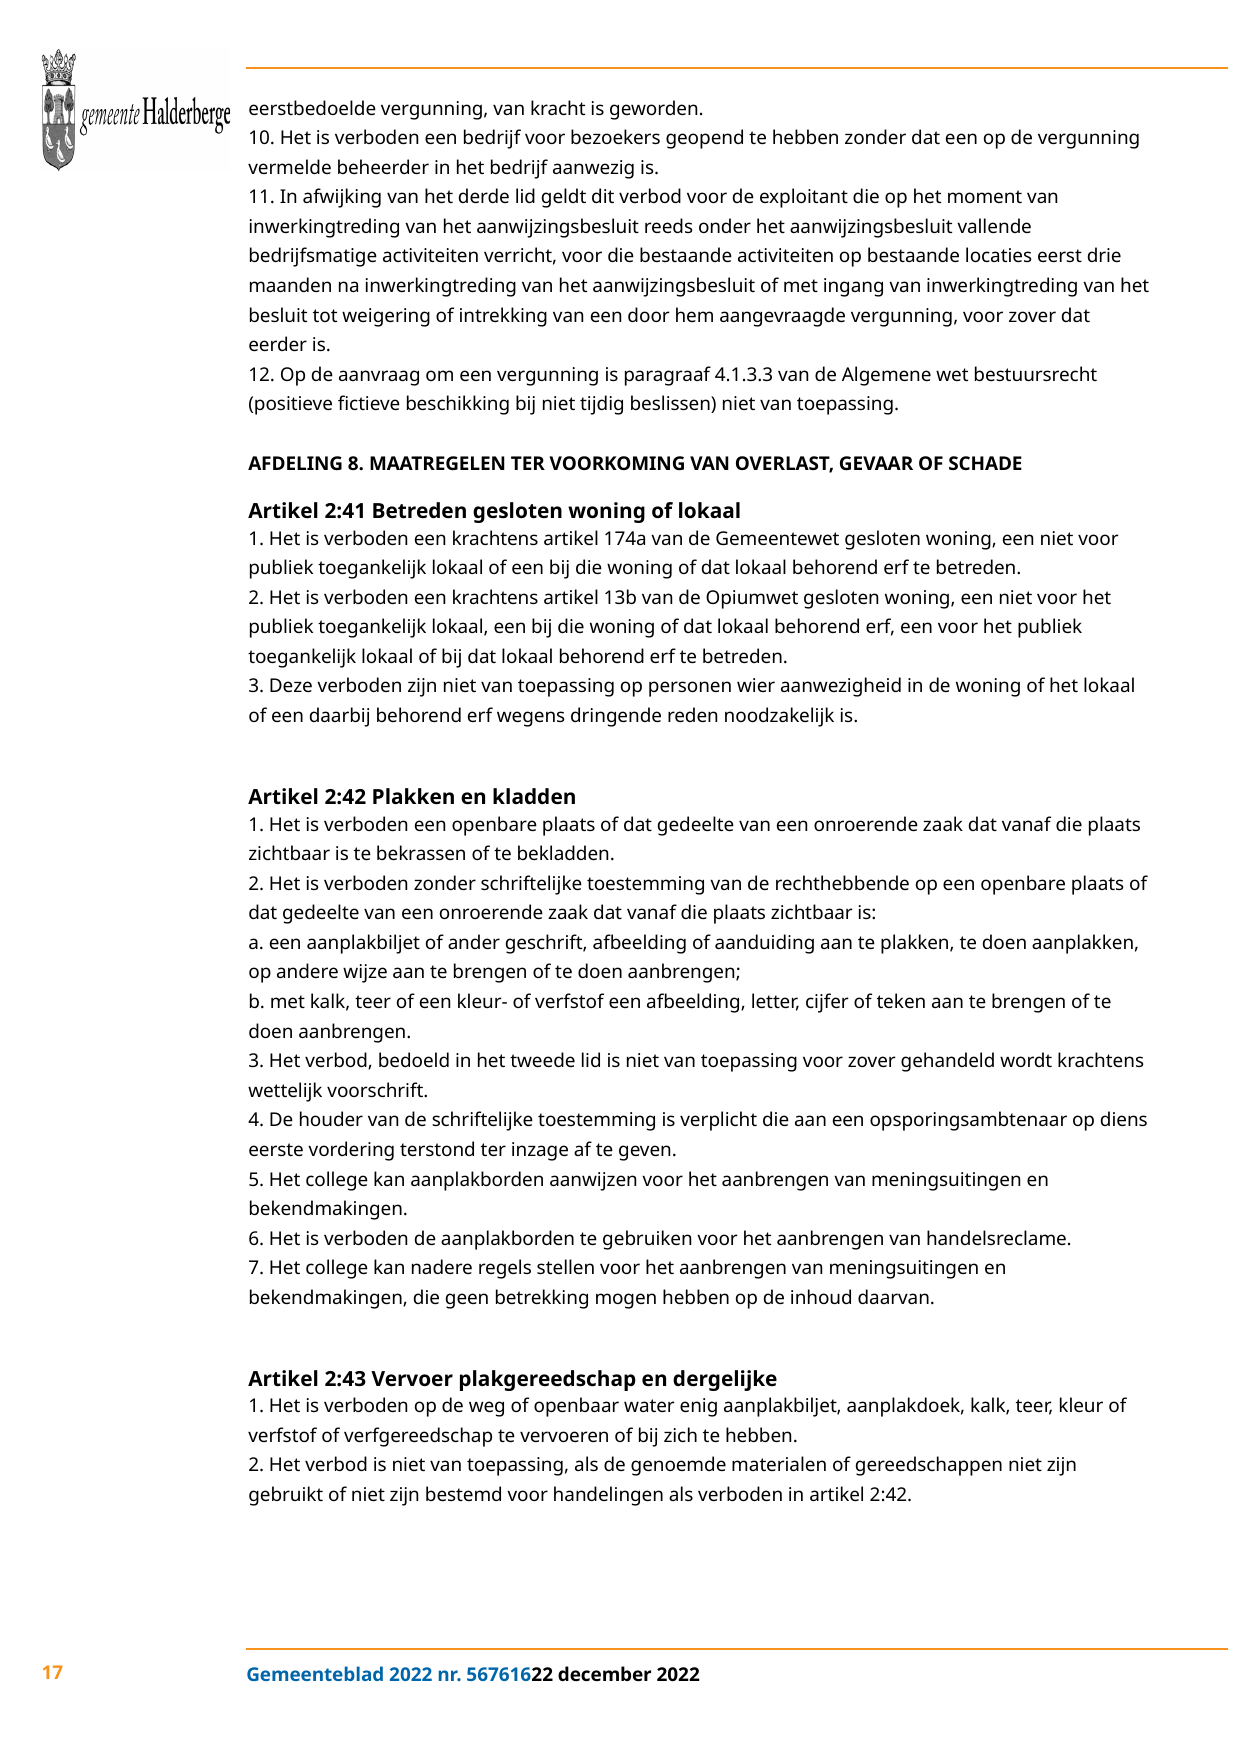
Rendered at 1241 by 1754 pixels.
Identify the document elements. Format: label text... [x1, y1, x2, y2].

text 2. Het is verboden zonder schriftelijke toestemming van de rechthebbende op een openbare plaats of dat gedeelte van een onroerende zaak dat vanaf die plaats zichtbaar is: [248, 870, 1152, 925]
text 3. Het verbod, bedoeld in het tweede lid is niet van toepassing voor zover gehandeld wordt krachtens wettelijk voorschrift. [248, 1047, 1152, 1103]
text 1. Het is verboden op de weg of openbaar water enig aanplakbiljet, aanplakdoek, kalk, teer, kleur of verfstof of verfgereedschap te vervoeren of bij zich te hebben. [248, 1392, 1152, 1448]
text Artikel 2:41 Betreden gesloten woning of lokaal [248, 496, 1152, 525]
text 1. Het is verboden een krachtens artikel 174a van de Gemeentewet gesloten woning, een niet voor publiek toegankelijk lokaal of een bij die woning of dat lokaal behorend erf te betreden. [248, 525, 1152, 580]
text Artikel 2:42 Plakken en kladden [248, 782, 1152, 811]
text 11. In afwijking van het derde lid geldt dit verbod voor de exploitant die op het moment van inwerkingtreding van het aanwijzingsbesluit reeds onder het aanwijzingsbesluit vallende bedrijfsmatige activiteiten verricht, voor die bestaande activiteiten op bestaande locaties eerst drie maanden na inwerkingtreding van het aanwijzingsbesluit of met ingang van inwerkingtreding van het besluit tot weigering of intrekking van een door hem aangevraagde vergunning, voor zover dat eerder is. [248, 183, 1152, 357]
text 7. Het college kan nadere regels stellen voor het aanbrengen van meningsuitingen en bekendmakingen, die geen betrekking mogen hebben op de inhoud daarvan. [248, 1254, 1152, 1310]
text Artikel 2:43 Vervoer plakgereedschap en dergelijke [248, 1364, 1152, 1392]
text 10. Het is verboden een bedrijf voor bezoekers geopend te hebben zonder dat een op de vergunning vermelde beheerder in het bedrijf aanwezig is. [248, 124, 1152, 180]
text 2. Het is verboden een krachtens artikel 13b van de Opiumwet gesloten woning, een niet voor het publiek toegankelijk lokaal, een bij die woning of dat lokaal behorend erf, een voor het publiek toegankelijk lokaal of bij dat lokaal behorend erf te betreden. [248, 584, 1152, 669]
text eerstbedoelde vergunning, van kracht is geworden. [248, 95, 1152, 121]
text 3. Deze verboden zijn niet van toepassing op personen wier aanwezigheid in de woning of het lokaal of een daarbij behorend erf wegens dringende reden noodzakelijk is. [248, 673, 1152, 728]
picture [41, 47, 231, 172]
text 5. Het college kan aanplakborden aanwijzen voor het aanbrengen van meningsuitingen en bekendmakingen. [248, 1166, 1152, 1221]
text AFDELING 8. MAATREGELEN TER VOORKOMING VAN OVERLAST, GEVAAR OF SCHADE [248, 450, 1152, 476]
text 4. De houder van de schriftelijke toestemming is verplicht die aan een opsporingsambtenaar op diens eerste vordering terstond ter inzage af te geven. [248, 1107, 1152, 1162]
text 2. Het verbod is niet van toepassing, als de genoemde materialen of gereedschappen niet zijn gebruikt of niet zijn bestemd voor handelingen als verboden in artikel 2:42. [248, 1452, 1152, 1507]
text a. een aanplakbiljet of ander geschrift, afbeelding of aanduiding aan te plakken, te doen aanplakken, op andere wijze aan te brengen of te doen aanbrengen; [248, 929, 1152, 984]
text 12. Op de aanvraag om een vergunning is paragraaf 4.1.3.3 van de Algemene wet bestuursrecht (positieve fictieve beschikking bij niet tijdig beslissen) niet van toepassing. [248, 361, 1152, 416]
text 1. Het is verboden een openbare plaats of dat gedeelte van een onroerende zaak dat vanaf die plaats zichtbaar is te bekrassen of te bekladden. [248, 811, 1152, 866]
text 6. Het is verboden de aanplakborden te gebruiken voor het aanbrengen van handelsreclame. [248, 1225, 1152, 1251]
text b. met kalk, teer of een kleur- of verfstof een afbeelding, letter, cijfer of teken aan te brengen of te doen aanbrengen. [248, 988, 1152, 1043]
